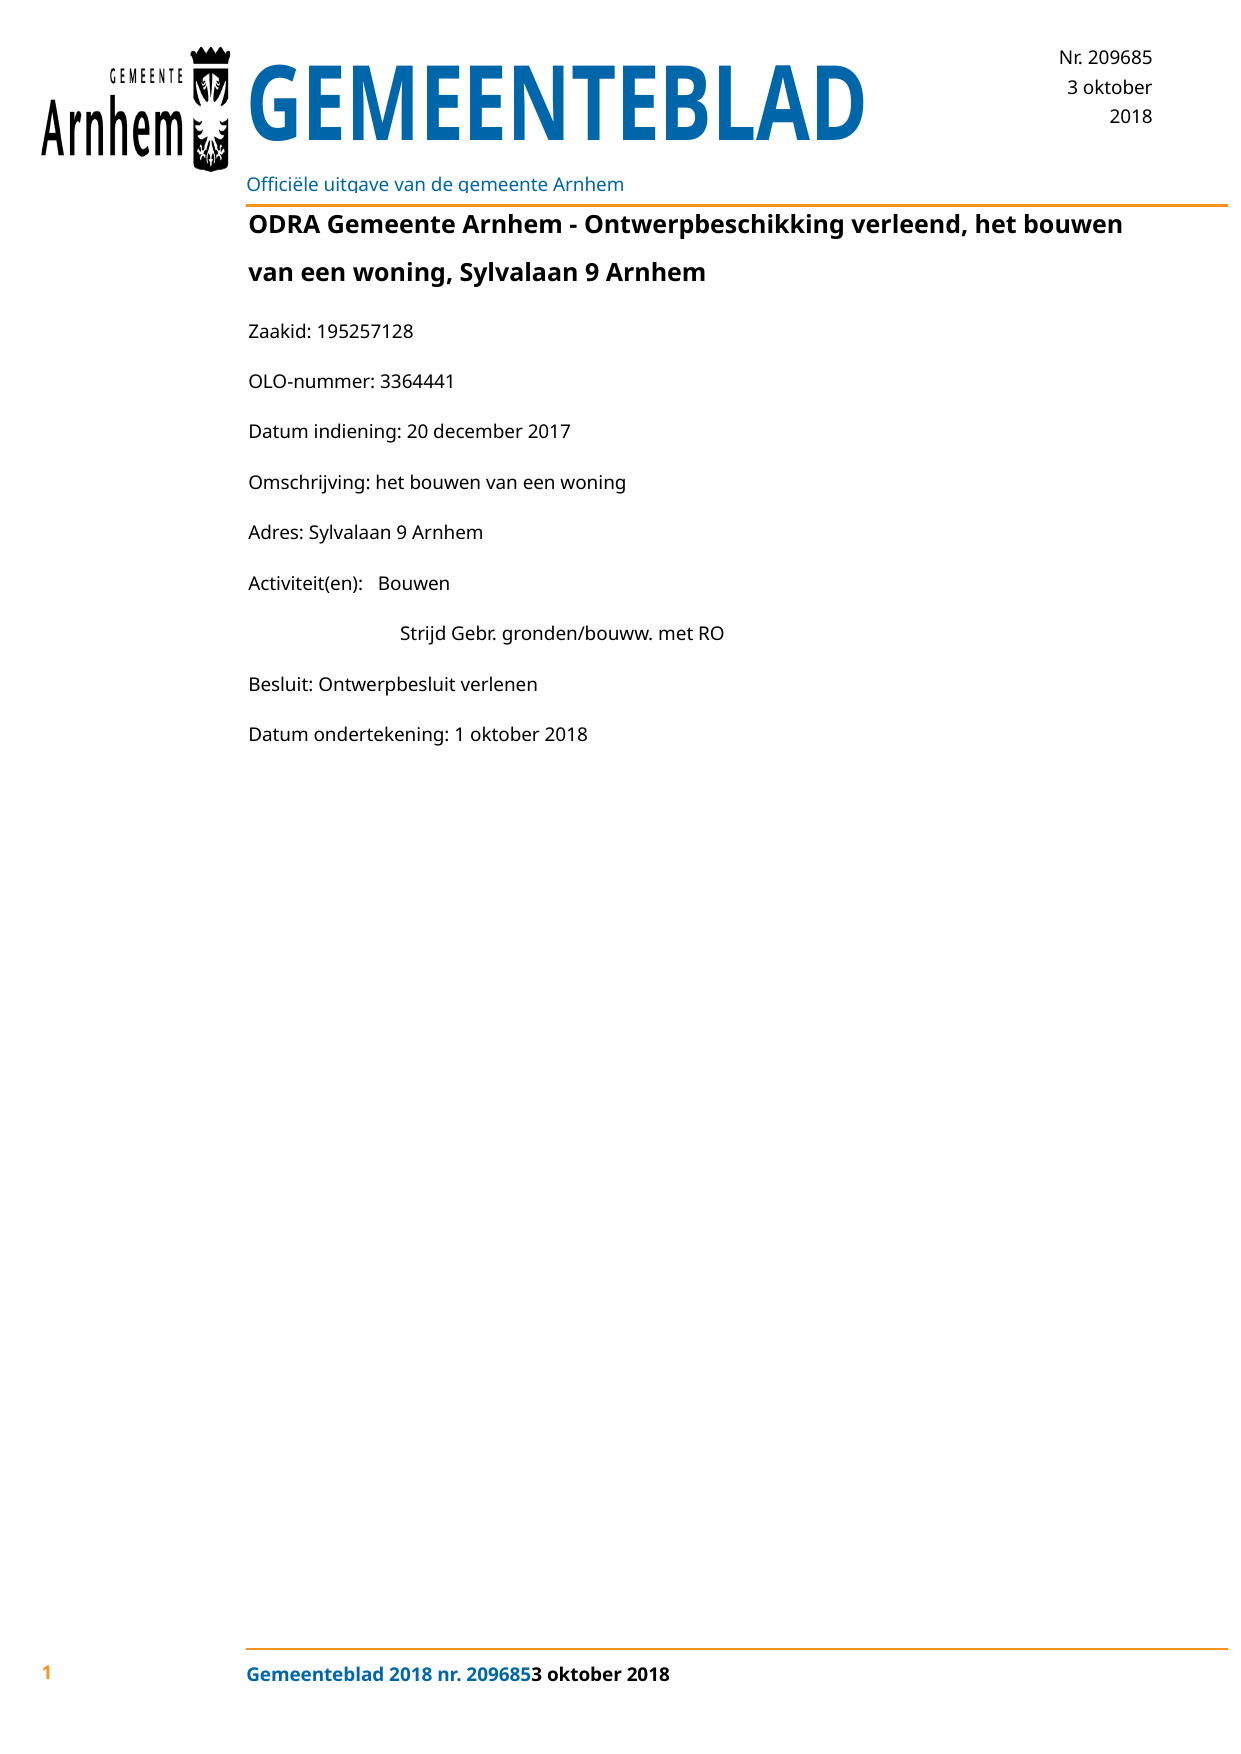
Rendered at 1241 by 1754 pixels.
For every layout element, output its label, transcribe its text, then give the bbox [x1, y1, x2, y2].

text Zaakid: 195257128 [248, 318, 1152, 344]
text Omschrijving: het bouwen van een woning [248, 469, 1152, 495]
text OLO-nummer: 3364441 [248, 368, 1152, 394]
text Strijd Gebr. gronden/bouww. met RO [248, 620, 1152, 646]
text Activiteit(en): Bouwen [248, 570, 1152, 596]
text Datum ondertekening: 1 oktober 2018 [248, 721, 1152, 747]
text ODRA Gemeente Arnhem - Ontwerpbeschikking verleend, het bouwen van een woning, Sylvalaan 9 Arnhem [248, 207, 1152, 288]
text Besluit: Ontwerpbesluit verlenen [248, 671, 1152, 697]
text Adres: Sylvalaan 9 Arnhem [248, 519, 1152, 545]
picture [41, 47, 231, 172]
text Datum indiening: 20 december 2017 [248, 419, 1152, 444]
